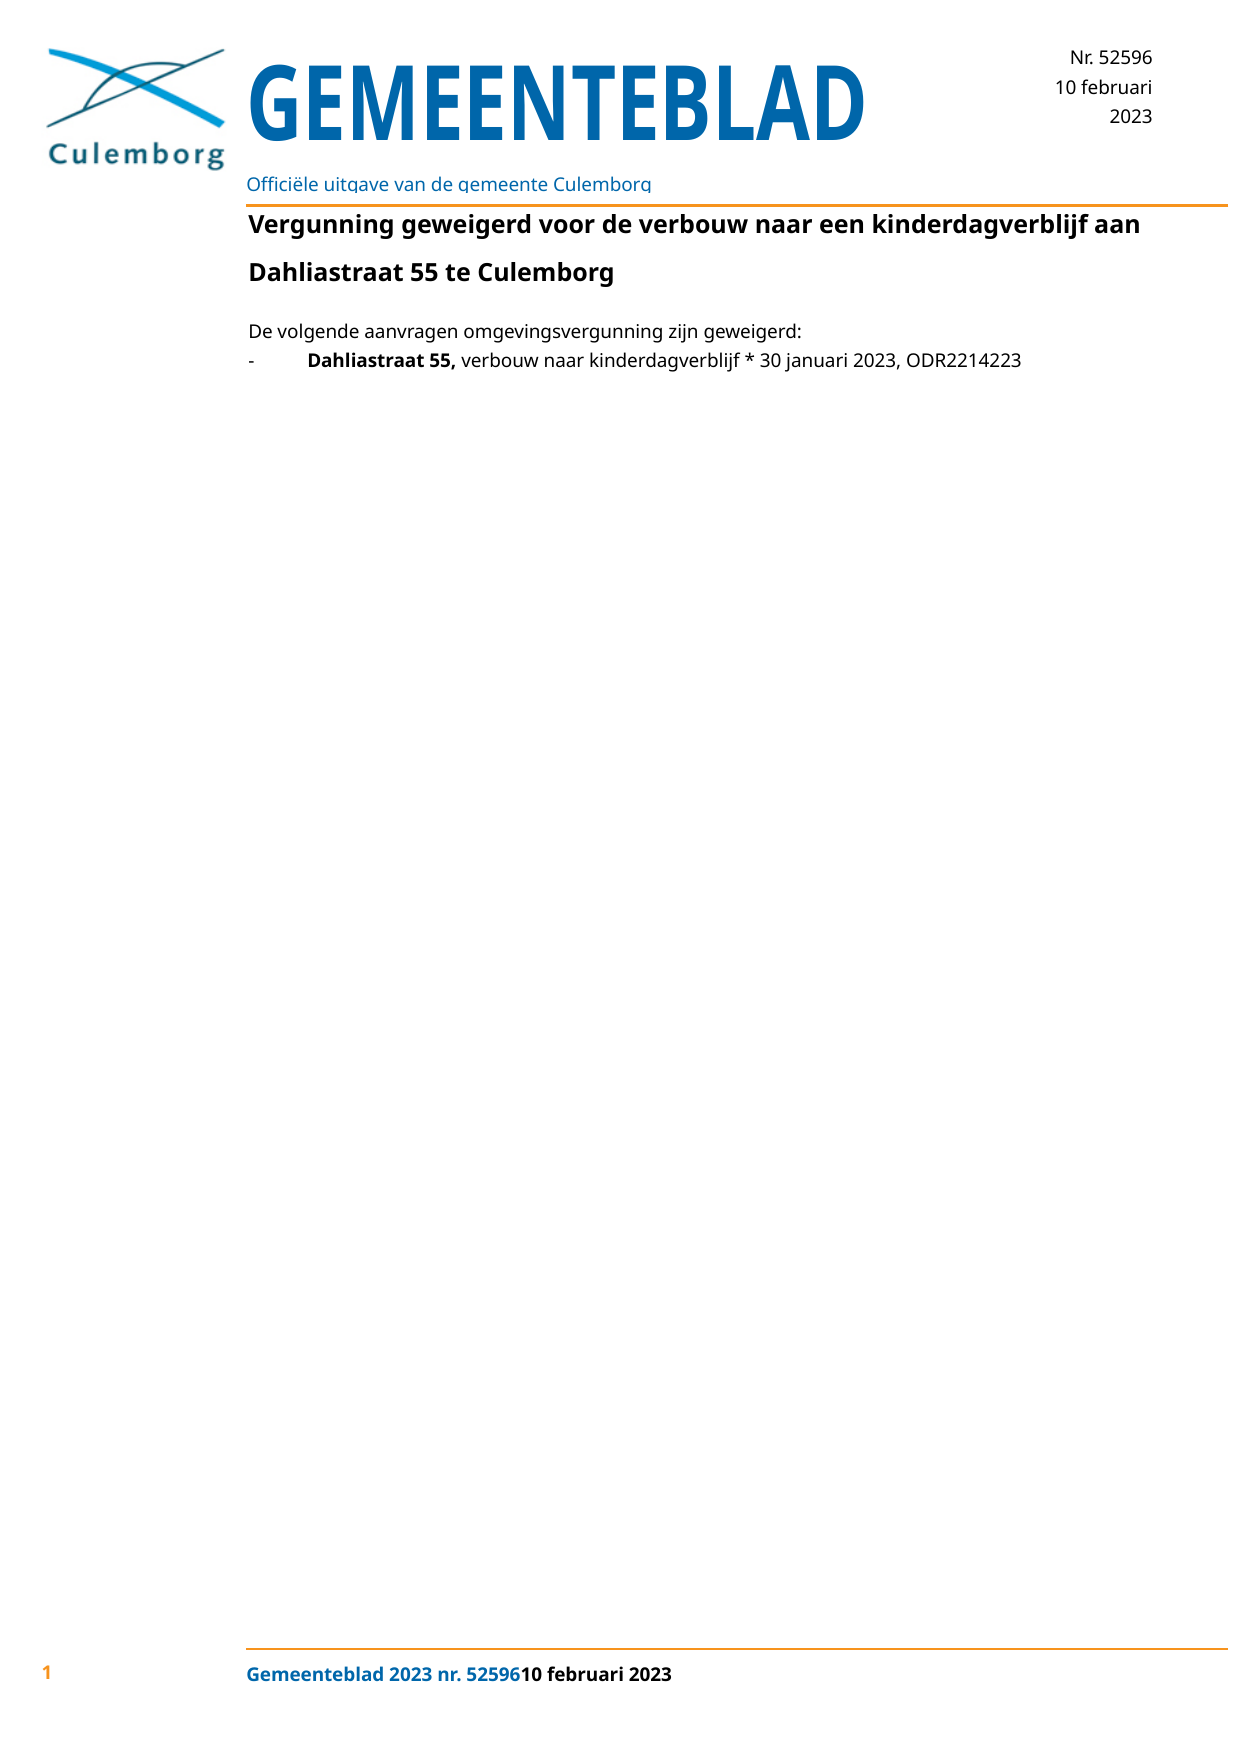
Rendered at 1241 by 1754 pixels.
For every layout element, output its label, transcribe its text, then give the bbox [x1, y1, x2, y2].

text Vergunning geweigerd voor de verbouw naar een kinderdagverblijf aan Dahliastraat 55 te Culemborg [248, 207, 1152, 288]
text De volgende aanvragen omgevingsvergunning zijn geweigerd: [248, 318, 1152, 344]
picture [41, 47, 231, 172]
list Dahliastraat 55, verbouw naar kinderdagverblijf * 30 januari 2023, ODR2214223 [248, 347, 1152, 373]
